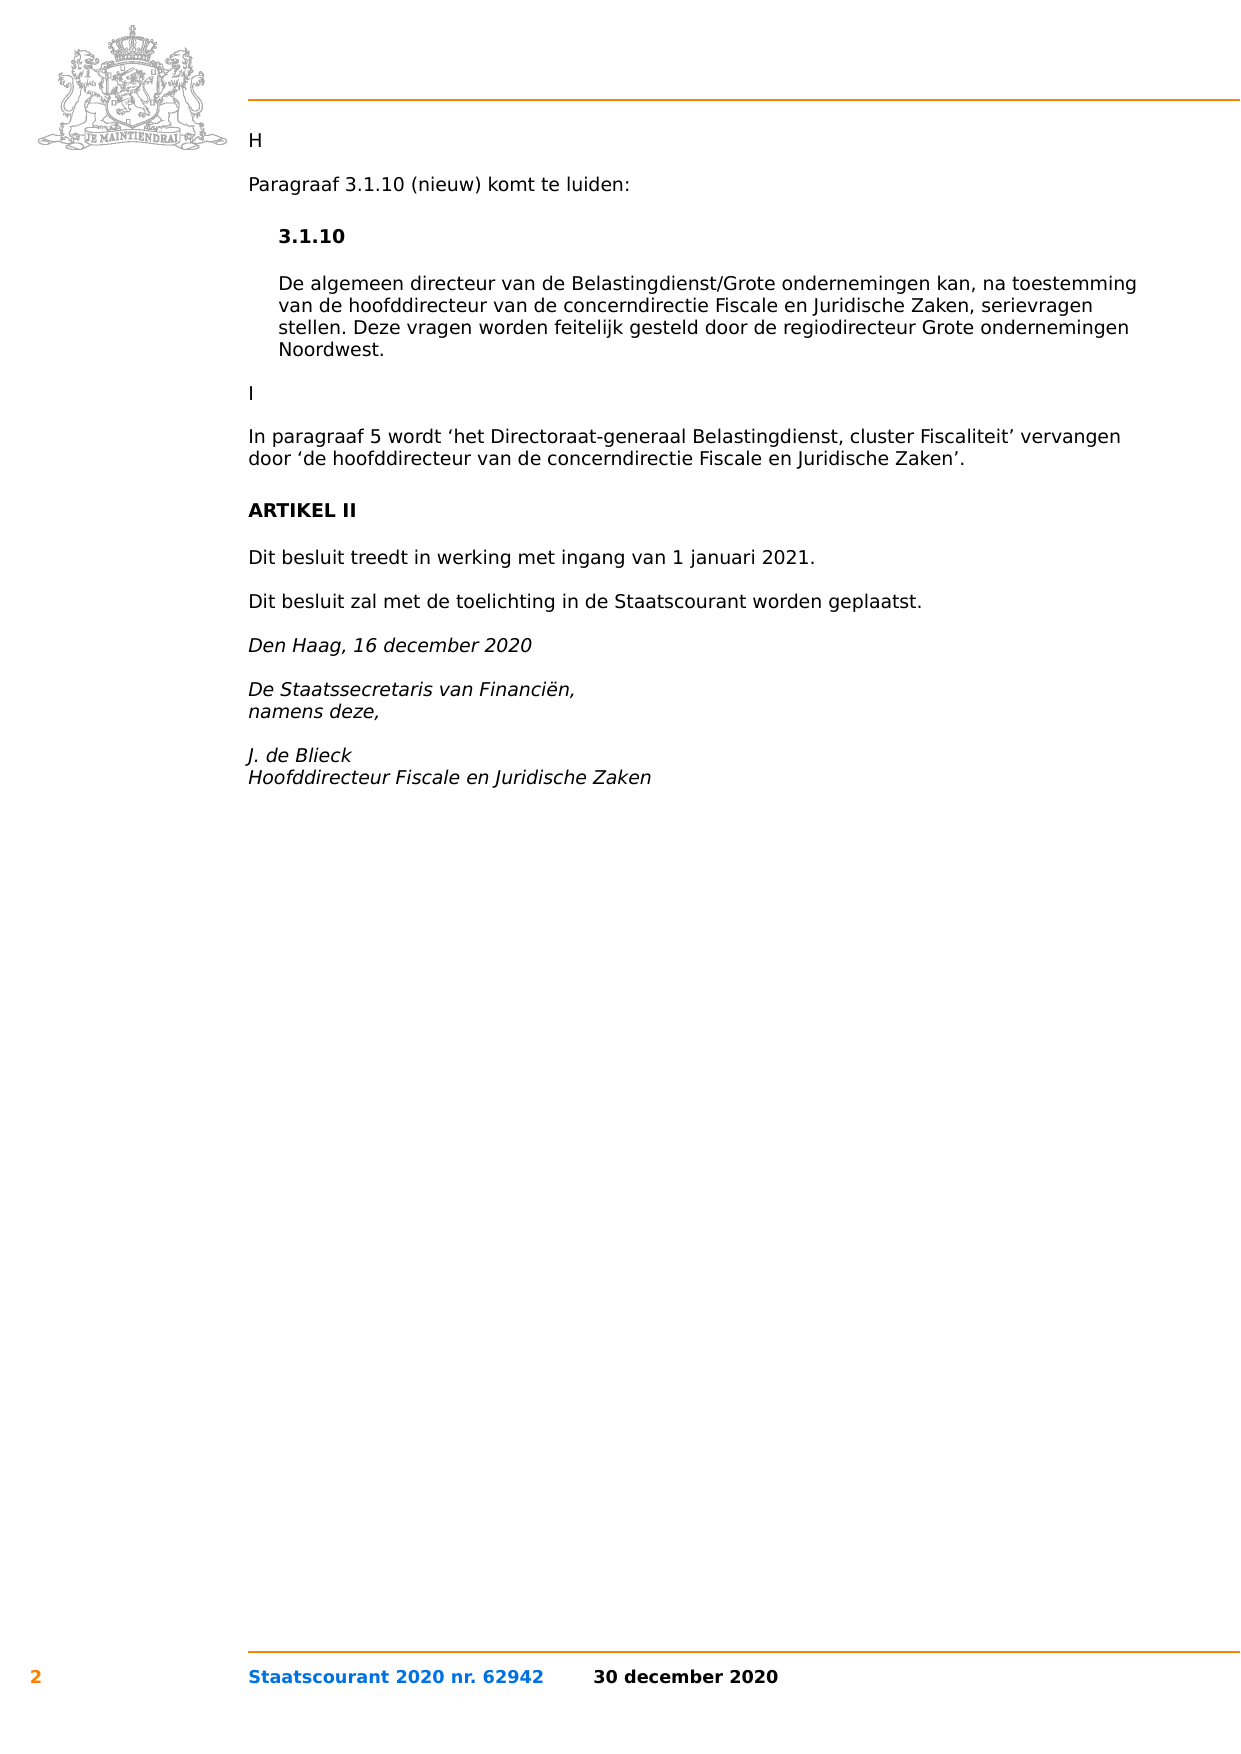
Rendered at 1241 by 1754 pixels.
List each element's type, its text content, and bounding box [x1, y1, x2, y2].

text De algemeen directeur van de Belastingdienst/Grote ondernemingen kan, na toestemming van de hoofddirecteur van de concerndirectie Fiscale en Juridische Zaken, serievragen stellen. Deze vragen worden feitelijk gesteld door de regiodirecteur Grote ondernemingen Noordwest. [278, 273, 1163, 361]
text H [248, 130, 1163, 152]
picture [38, 25, 227, 150]
text In paragraaf 5 wordt ‘het Directoraat-generaal Belastingdienst, cluster Fiscaliteit’ vervangen door ‘de hoofddirecteur van de concerndirectie Fiscale en Juridische Zaken’. [248, 426, 1163, 470]
text Dit besluit zal met de toelichting in de Staatscourant worden geplaatst. [248, 591, 1163, 613]
text I [248, 382, 1163, 404]
text De Staatssecretaris van Financiën, namens deze, J. de Blieck Hoofddirecteur Fiscale en Juridische Zaken [248, 679, 1163, 789]
subtitle 3.1.10 [278, 226, 1163, 248]
text Den Haag, 16 december 2020 [248, 635, 1163, 657]
text Paragraaf 3.1.10 (nieuw) komt te luiden: [248, 174, 1163, 196]
text Dit besluit treedt in werking met ingang van 1 januari 2021. [248, 547, 1163, 569]
subtitle ARTIKEL II [248, 500, 1163, 522]
